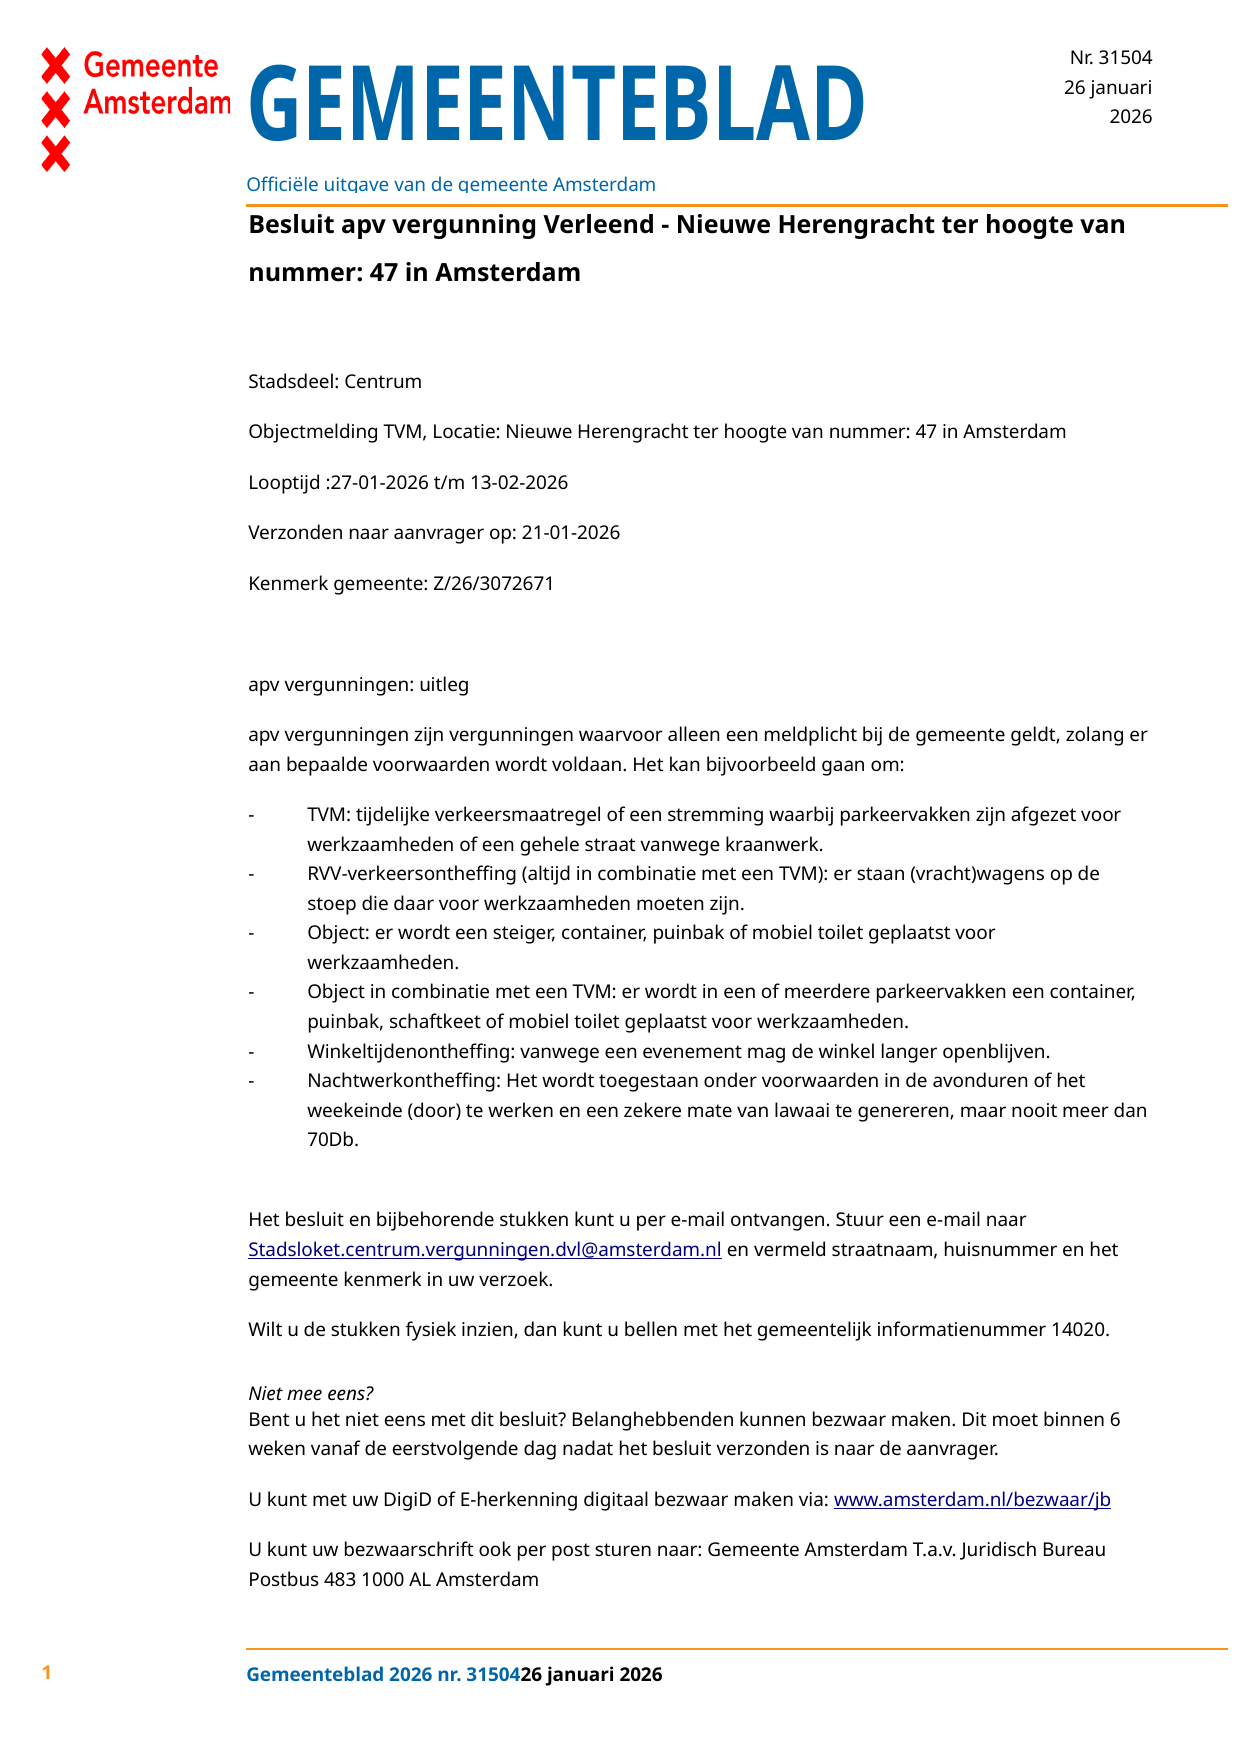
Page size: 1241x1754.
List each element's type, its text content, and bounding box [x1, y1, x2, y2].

text Niet mee eens? [248, 1380, 1152, 1406]
text Stadsdeel: Centrum [248, 368, 1152, 394]
text Looptijd :27-01-2026 t/m 13-02-2026 [248, 469, 1152, 495]
text Objectmelding TVM, Locatie: Nieuwe Herengracht ter hoogte van nummer: 47 in Amsterdam [248, 419, 1152, 444]
text U kunt met uw DigiD of E-herkenning digitaal bezwaar maken via: www.amsterdam.nl/bezwaar/jb [248, 1486, 1152, 1512]
list Winkeltijdenontheffing: vanwege een evenement mag de winkel langer openblijven. [248, 1038, 1152, 1064]
text Het besluit en bijbehorende stukken kunt u per e-mail ontvangen. Stuur een e-mail naar Stadsloket.centrum.vergunningen.dvl@amsterdam.nl en vermeld straatnaam, huisnummer en het gemeente kenmerk in uw verzoek. [248, 1207, 1152, 1292]
text apv vergunningen: uitleg [248, 671, 1152, 697]
text Besluit apv vergunning Verleend - Nieuwe Herengracht ter hoogte van nummer: 47 in Amsterdam [248, 207, 1152, 288]
text Wilt u de stukken fysiek inzien, dan kunt u bellen met het gemeentelijk informatienummer 14020. [248, 1316, 1152, 1342]
list TVM: tijdelijke verkeersmaatregel of een stremming waarbij parkeervakken zijn afgezet voor werkzaamheden of een gehele straat vanwege kraanwerk. [248, 801, 1152, 857]
text Bent u het niet eens met dit besluit? Belanghebbenden kunnen bezwaar maken. Dit moet binnen 6 weken vanaf de eerstvolgende dag nadat het besluit verzonden is naar de aanvrager. [248, 1406, 1152, 1461]
list Object in combinatie met een TVM: er wordt in een of meerdere parkeervakken een container, puinbak, schaftkeet of mobiel toilet geplaatst voor werkzaamheden. [248, 979, 1152, 1034]
list Nachtwerkontheffing: Het wordt toegestaan onder voorwaarden in de avonduren of het weekeinde (door) te werken en een zekere mate van lawaai te genereren, maar nooit meer dan 70Db. [248, 1067, 1152, 1152]
list Object: er wordt een steiger, container, puinbak of mobiel toilet geplaatst voor werkzaamheden. [248, 919, 1152, 975]
text Kenmerk gemeente: Z/26/3072671 [248, 570, 1152, 596]
text U kunt uw bezwaarschrift ook per post sturen naar: Gemeente Amsterdam T.a.v. Juridisch Bureau Postbus 483 1000 AL Amsterdam [248, 1536, 1152, 1592]
list RVV-verkeersontheffing (altijd in combinatie met een TVM): er staan (vracht)wagens op de stoep die daar voor werkzaamheden moeten zijn. [248, 860, 1152, 916]
text Verzonden naar aanvrager op: 21-01-2026 [248, 519, 1152, 545]
text apv vergunningen zijn vergunningen waarvoor alleen een meldplicht bij de gemeente geldt, zolang er aan bepaalde voorwaarden wordt voldaan. Het kan bijvoorbeeld gaan om: [248, 721, 1152, 777]
picture [41, 47, 231, 172]
